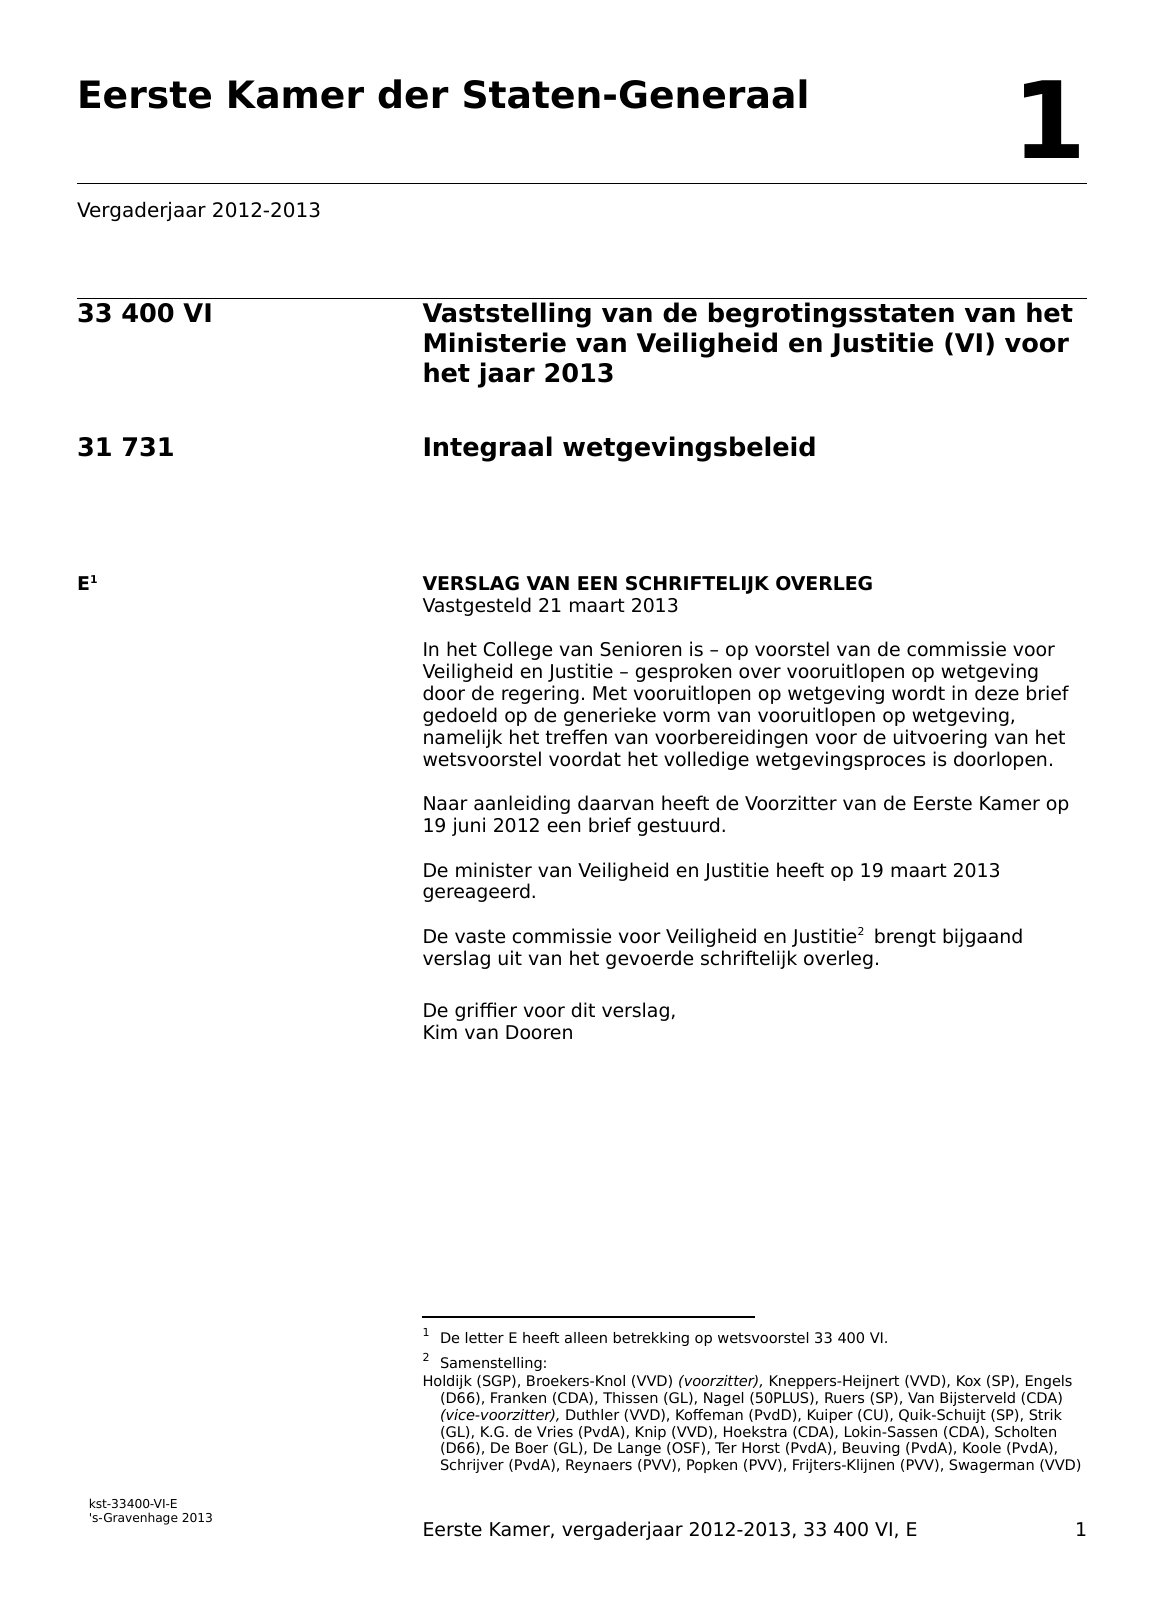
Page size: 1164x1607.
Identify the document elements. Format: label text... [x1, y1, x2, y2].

text Samenstelling: [422, 1351, 1087, 1373]
subtitle E VERSLAG VAN EEN SCHRIFTELIJK OVERLEG [77, 573, 1087, 595]
table_cell Vergaderjaar 2012-2013 [77, 184, 1087, 298]
subtitle 31 731 Integraal wetgevingsbeleid [77, 432, 1087, 462]
subtitle 33 400 VI Vaststelling van de begrotingsstaten van het Ministerie van Veiligheid en Justitie (VI) voor het jaar 2013 [77, 299, 1087, 388]
text De minister van Veiligheid en Justitie heeft op 19 maart 2013 gereageerd. [422, 859, 1087, 903]
text Holdijk (SGP), Broekers-Knol (VVD) (voorzitter), Kneppers-Heijnert (VVD), Kox (SP), Engels (D66), Franken (CDA), Thissen (GL), Nagel (50PLUS), Ruers (SP), Van Bijsterveld (CDA) (vice-voorzitter), Duthler (VVD), Koffeman (PvdD), Kuiper (CU), Quik-Schuijt (SP), Strik (GL), K.G. de Vries (PvdA), Knip (VVD), Hoekstra (CDA), Lokin-Sassen (CDA), Scholten (D66), De Boer (GL), De Lange (OSF), Ter Horst (PvdA), Beuving (PvdA), Koole (PvdA), Schrijver (PvdA), Reynaers (PVV), Popken (PVV), Frijters-Klijnen (PVV), Swagerman (VVD) [422, 1373, 1087, 1474]
text De griffier voor dit verslag, Kim van Dooren [422, 999, 1087, 1043]
text kst-33400-VI-E [88, 1497, 323, 1511]
table_header Eerste Kamer der Staten-Generaal [77, 59, 886, 183]
text 's-Gravenhage 2013 [88, 1511, 323, 1525]
text Vastgesteld 21 maart 2013 [422, 595, 1087, 617]
text De letter E heeft alleen betrekking op wetsvoorstel 33 400 VI. [422, 1326, 1087, 1348]
text De vaste commissie voor Veiligheid en Justitie brengt bijgaand verslag uit van het gevoerde schriftelijk overleg. [422, 926, 1087, 969]
text In het College van Senioren is – op voorstel van de commissie voor Veiligheid en Justitie – gesproken over vooruitlopen op wetgeving door de regering. Met vooruitlopen op wetgeving wordt in deze brief gedoeld op de generieke vorm van vooruitlopen op wetgeving, namelijk het treffen van voorbereidingen voor de uitvoering van het wetsvoorstel voordat het volledige wetgevingsproces is doorlopen. [422, 639, 1087, 771]
table_header 1 [886, 59, 1087, 183]
text Naar aanleiding daarvan heeft de Voorzitter van de Eerste Kamer op 19 juni 2012 een brief gestuurd. [422, 793, 1087, 837]
